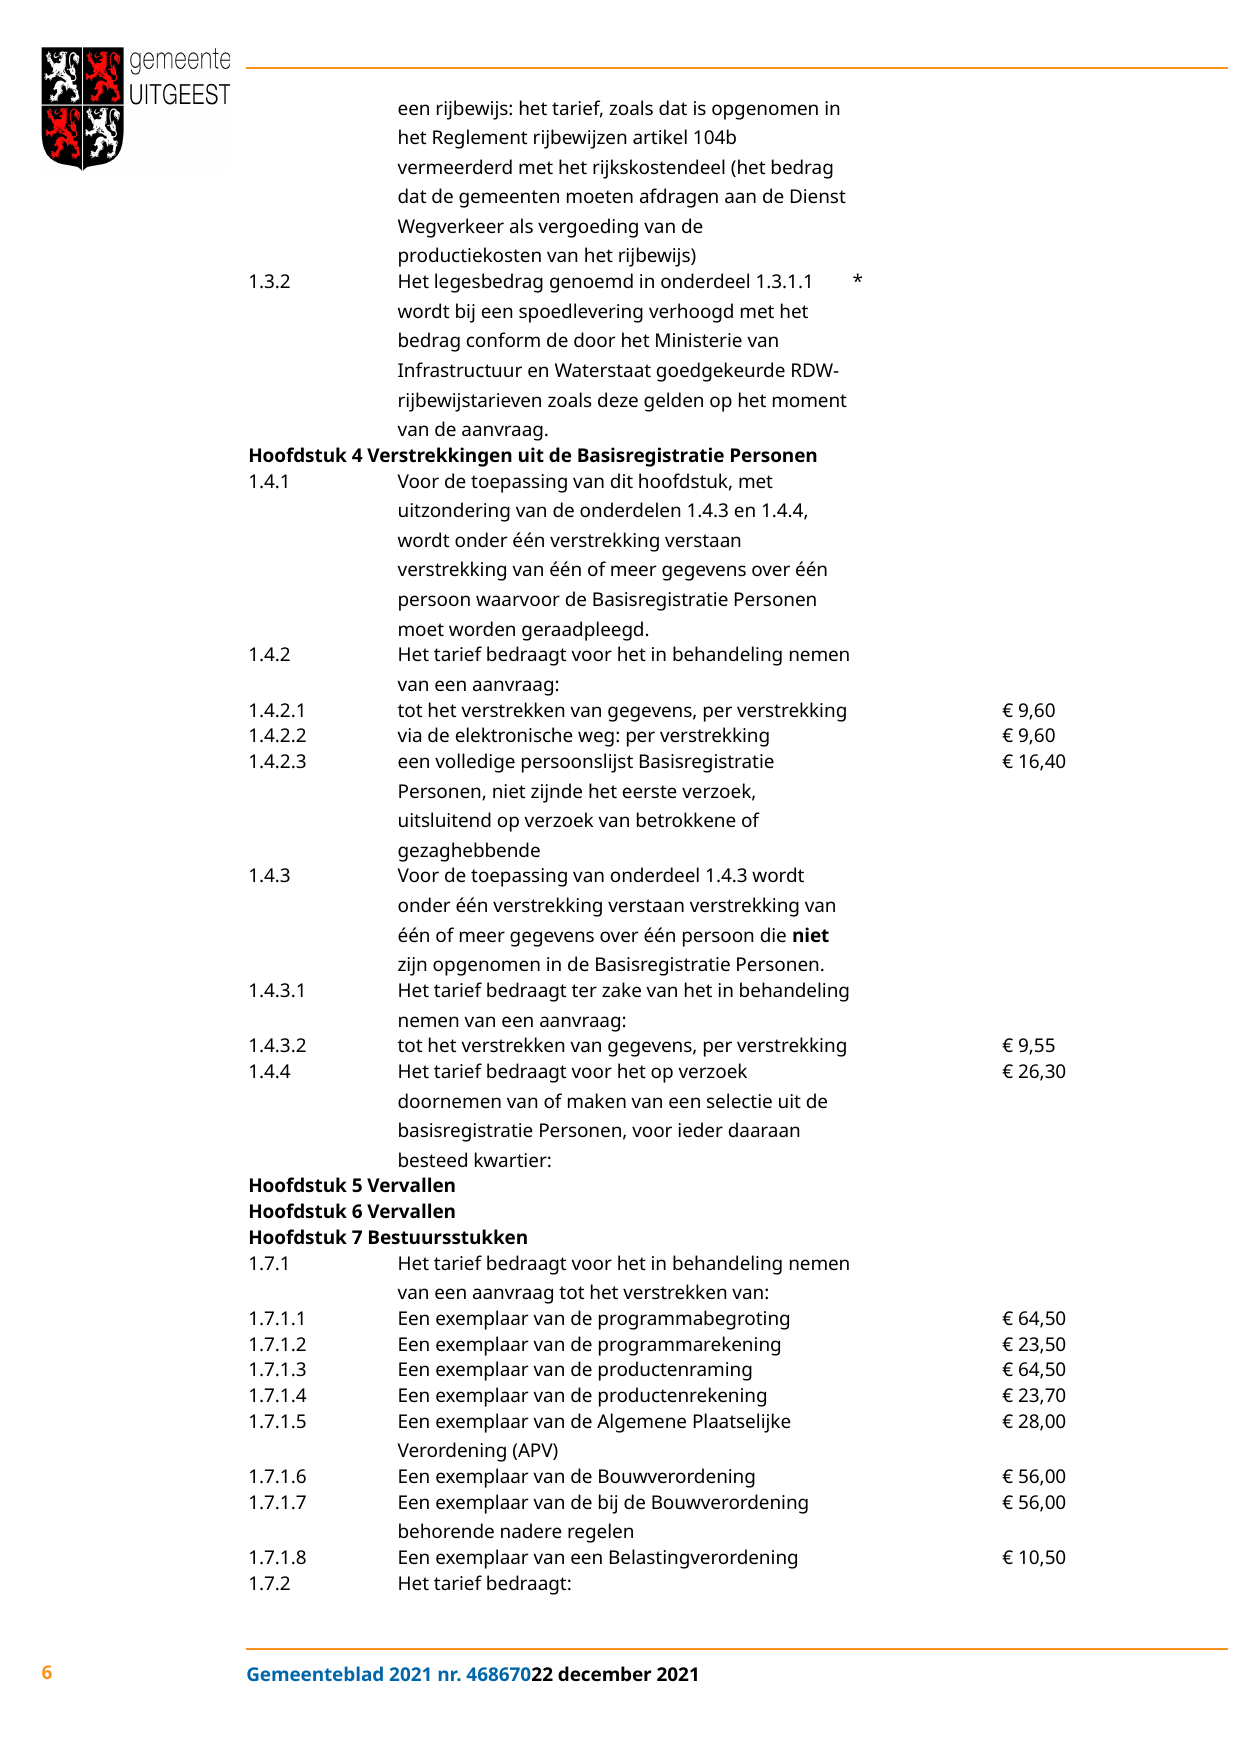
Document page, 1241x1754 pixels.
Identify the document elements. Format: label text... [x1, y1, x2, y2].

table_cell tot het verstrekken van gegevens, per verstrekking [398, 697, 852, 722]
table_cell 1.7.1.6 [248, 1464, 397, 1489]
table_cell € 28,00 [1002, 1408, 1152, 1463]
table_cell Een exemplaar van de programmabegroting [398, 1305, 852, 1331]
table_cell Een exemplaar van de Algemene Plaatselijke Verordening (APV) [398, 1408, 852, 1463]
table_cell 1.7.1.4 [248, 1383, 397, 1408]
table_cell € 56,00 [1002, 1489, 1152, 1544]
table_cell 1.7.1 [248, 1250, 397, 1305]
table_cell [853, 95, 1002, 268]
table_cell € 56,00 [1002, 1464, 1152, 1489]
table_cell [853, 1357, 1002, 1382]
table_cell [853, 1305, 1002, 1331]
table_cell [1002, 1250, 1152, 1305]
table_cell een rijbewijs: het tarief, zoals dat is opgenomen in het Reglement rijbewijzen artikel 104b vermeerderd met het rijkskostendeel (het bedrag dat de gemeenten moeten afdragen aan de Dienst Wegverkeer als vergoeding van de productiekosten van het rijbewijs) [398, 95, 852, 268]
table_cell [853, 1383, 1002, 1408]
table_cell [853, 468, 1002, 641]
table_cell [853, 977, 1002, 1032]
table_cell Het legesbedrag genoemd in onderdeel 1.3.1.1 wordt bij een spoedlevering verhoogd met het bedrag conform de door het Ministerie van Infrastructuur en Waterstaat goedgekeurde RDW-rijbewijstarieven zoals deze gelden op het moment van de aanvraag. [398, 269, 852, 442]
table_cell [1002, 95, 1152, 268]
table_cell Hoofdstuk 6 Vervallen [248, 1199, 1152, 1224]
table_cell [853, 641, 1002, 697]
table_cell 1.3.2 [248, 269, 397, 442]
table_cell € 9,60 [1002, 697, 1152, 722]
table_cell 1.4.3 [248, 863, 397, 977]
table_cell 1.4.2 [248, 641, 397, 697]
table_cell Een exemplaar van een Belastingverordening [398, 1545, 852, 1570]
table_cell 1.7.1.2 [248, 1331, 397, 1357]
table_cell [853, 697, 1002, 722]
table_cell 1.7.2 [248, 1570, 397, 1596]
table_cell 1.7.1.3 [248, 1357, 397, 1382]
table_cell [853, 748, 1002, 863]
table_cell [1002, 977, 1152, 1032]
table_cell Het tarief bedraagt ter zake van het in behandeling nemen van een aanvraag: [398, 977, 852, 1032]
table_cell Een exemplaar van de Bouwverordening [398, 1464, 852, 1489]
table_cell [853, 1408, 1002, 1463]
table_cell [853, 1570, 1002, 1596]
table_cell 1.4.4 [248, 1058, 397, 1173]
table_cell € 64,50 [1002, 1305, 1152, 1331]
table_cell € 10,50 [1002, 1545, 1152, 1570]
table_cell [1002, 269, 1152, 442]
table_cell € 26,30 [1002, 1058, 1152, 1173]
table_cell 1.7.1.8 [248, 1545, 397, 1570]
table_cell [853, 1464, 1002, 1489]
table_cell Hoofdstuk 4 Verstrekkingen uit de Basisregistratie Personen [248, 442, 1152, 468]
table_cell 1.4.2.1 [248, 697, 397, 722]
table_cell Voor de toepassing van dit hoofdstuk, met uitzondering van de onderdelen 1.4.3 en 1.4.4, wordt onder één verstrekking verstaan verstrekking van één of meer gegevens over één persoon waarvoor de Basisregistratie Personen moet worden geraadpleegd. [398, 468, 852, 641]
table_cell Hoofdstuk 5 Vervallen [248, 1173, 1152, 1198]
table_cell € 9,55 [1002, 1033, 1152, 1058]
table_cell [853, 1331, 1002, 1357]
table_cell 1.7.1.5 [248, 1408, 397, 1463]
table_cell Het tarief bedraagt voor het op verzoek doornemen van of maken van een selectie uit de basisregistratie Personen, voor ieder daaraan besteed kwartier: [398, 1058, 852, 1173]
table_cell 1.4.2.2 [248, 723, 397, 748]
table_cell Een exemplaar van de bij de Bouwverordening behorende nadere regelen [398, 1489, 852, 1544]
table_cell [853, 1489, 1002, 1544]
table_cell 1.7.1.1 [248, 1305, 397, 1331]
table_cell [853, 1033, 1002, 1058]
table_cell 1.4.1 [248, 468, 397, 641]
table_cell € 64,50 [1002, 1357, 1152, 1382]
table_cell [853, 1058, 1002, 1173]
table_cell [1002, 1570, 1152, 1596]
table_cell [1002, 641, 1152, 697]
table_cell € 9,60 [1002, 723, 1152, 748]
table_cell [853, 1250, 1002, 1305]
table_cell Voor de toepassing van onderdeel 1.4.3 wordt onder één verstrekking verstaan verstrekking van één of meer gegevens over één persoon die niet zijn opgenomen in de Basisregistratie Personen. [398, 863, 852, 977]
table_cell Een exemplaar van de productenraming [398, 1357, 852, 1382]
table_cell Een exemplaar van de programmarekening [398, 1331, 852, 1357]
table_cell [853, 1545, 1002, 1570]
table_cell Een exemplaar van de productenrekening [398, 1383, 852, 1408]
table_cell [1002, 468, 1152, 641]
table_cell Het tarief bedraagt: [398, 1570, 852, 1596]
table_cell [853, 723, 1002, 748]
table_cell * [853, 269, 1002, 442]
picture [41, 47, 231, 172]
table_cell tot het verstrekken van gegevens, per verstrekking [398, 1033, 852, 1058]
table_cell 1.4.3.1 [248, 977, 397, 1032]
table_cell [853, 863, 1002, 977]
table_cell [248, 95, 397, 268]
table_cell 1.4.3.2 [248, 1033, 397, 1058]
table_cell € 23,70 [1002, 1383, 1152, 1408]
table_cell [1002, 863, 1152, 977]
table_cell via de elektronische weg: per verstrekking [398, 723, 852, 748]
table_cell € 16,40 [1002, 748, 1152, 863]
table_cell 1.7.1.7 [248, 1489, 397, 1544]
table_cell 1.4.2.3 [248, 748, 397, 863]
table_cell € 23,50 [1002, 1331, 1152, 1357]
table_cell Het tarief bedraagt voor het in behandeling nemen van een aanvraag: [398, 641, 852, 697]
table_cell Het tarief bedraagt voor het in behandeling nemen van een aanvraag tot het verstrekken van: [398, 1250, 852, 1305]
table_cell Hoofdstuk 7 Bestuursstukken [248, 1224, 1152, 1250]
table_cell een volledige persoonslijst Basisregistratie Personen, niet zijnde het eerste verzoek, uitsluitend op verzoek van betrokkene of gezaghebbende [398, 748, 852, 863]
